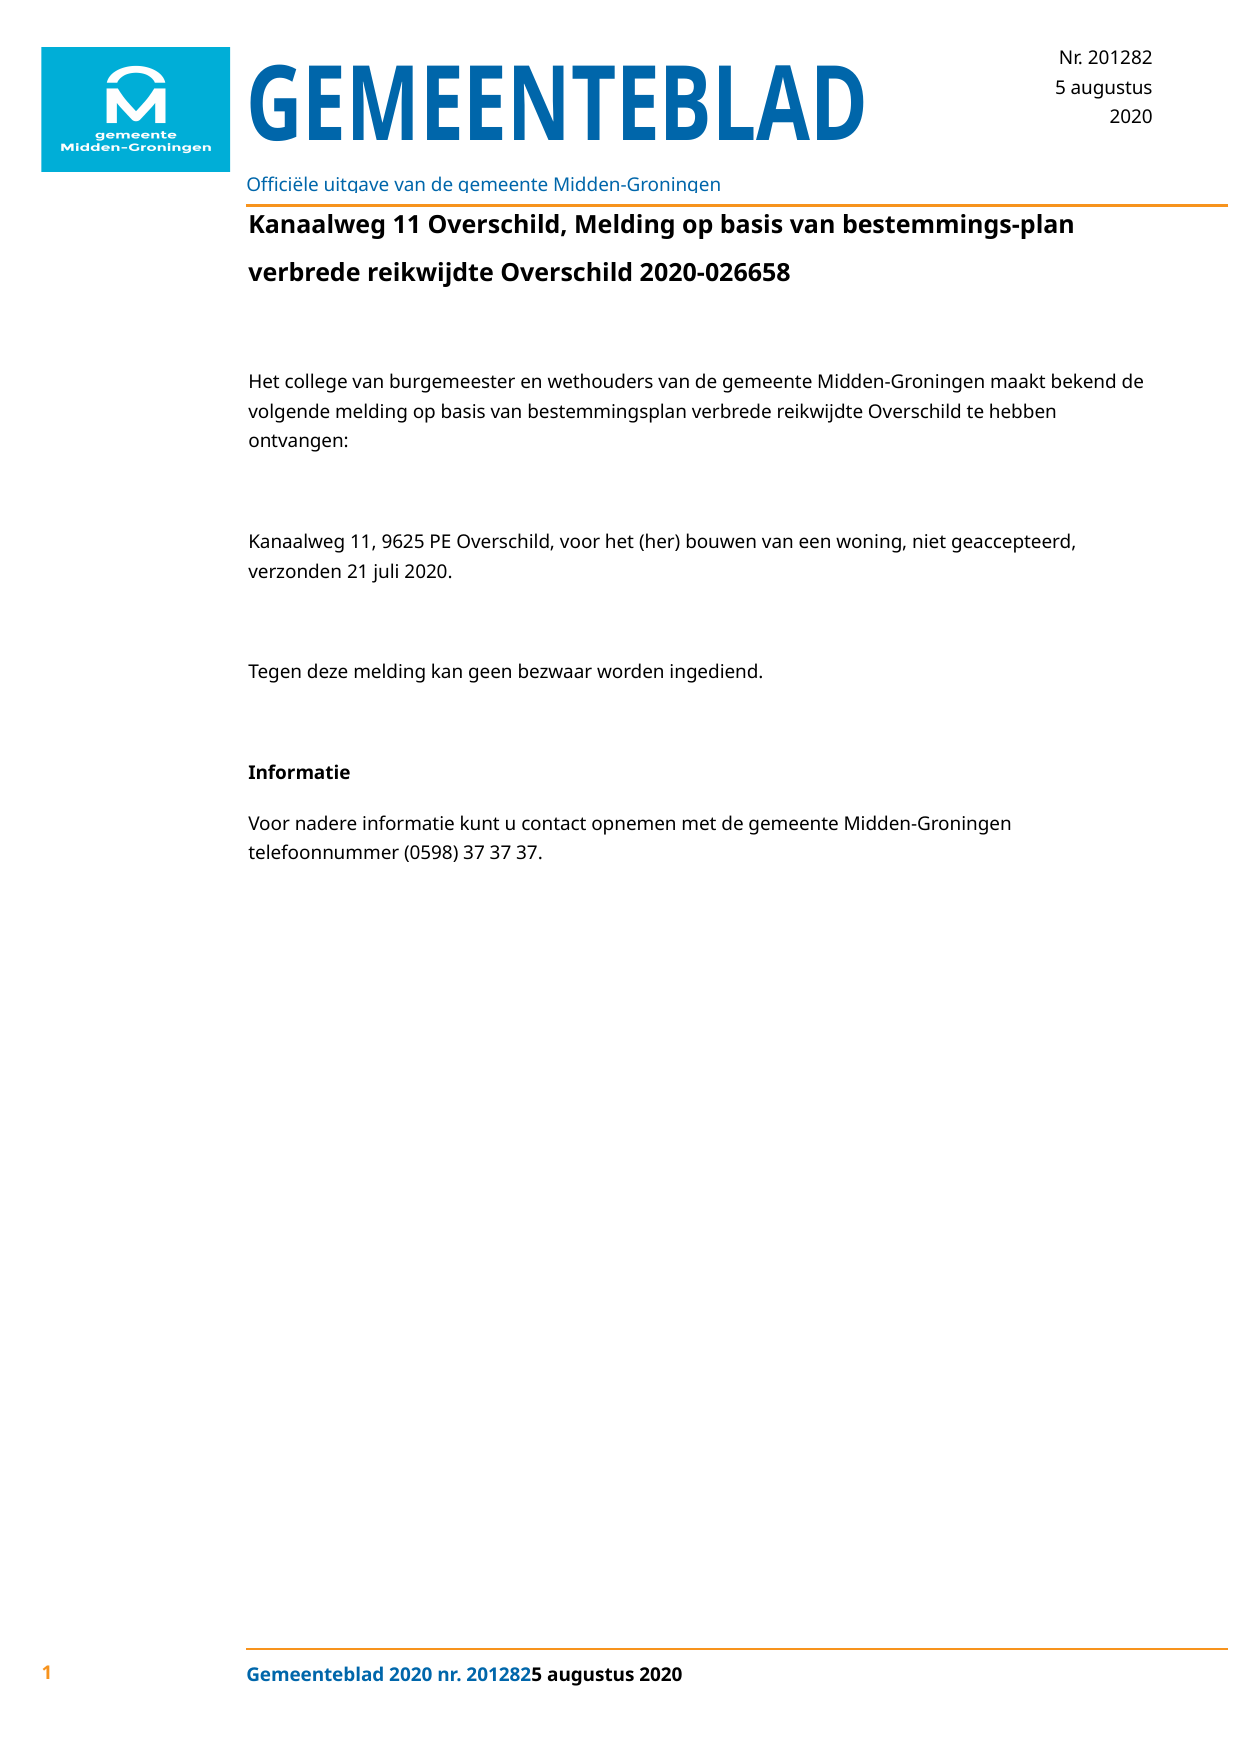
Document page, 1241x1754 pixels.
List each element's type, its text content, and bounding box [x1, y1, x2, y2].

text Kanaalweg 11 Overschild, Melding op basis van bestemmings-plan verbrede reikwijdte Overschild 2020-026658 [248, 207, 1152, 288]
text Voor nadere informatie kunt u contact opnemen met de gemeente Midden-Groningen telefoonnummer (0598) 37 37 37. [248, 810, 1152, 865]
text Informatie [248, 759, 1152, 785]
picture [184, 146, 190, 153]
text Het college van burgemeester en wethouders van de gemeente Midden-Groningen maakt bekend de volgende melding op basis van bestemmingsplan verbrede reikwijdte Overschild te hebben ontvangen: [248, 368, 1152, 453]
picture [107, 89, 165, 122]
text Kanaalweg 11, 9625 PE Overschild, voor het (her) bouwen van een woning, niet geaccepteerd, verzonden 21 juli 2020. [248, 528, 1152, 584]
text Tegen deze melding kan geen bezwaar worden ingediend. [248, 659, 1152, 684]
picture [108, 66, 164, 82]
